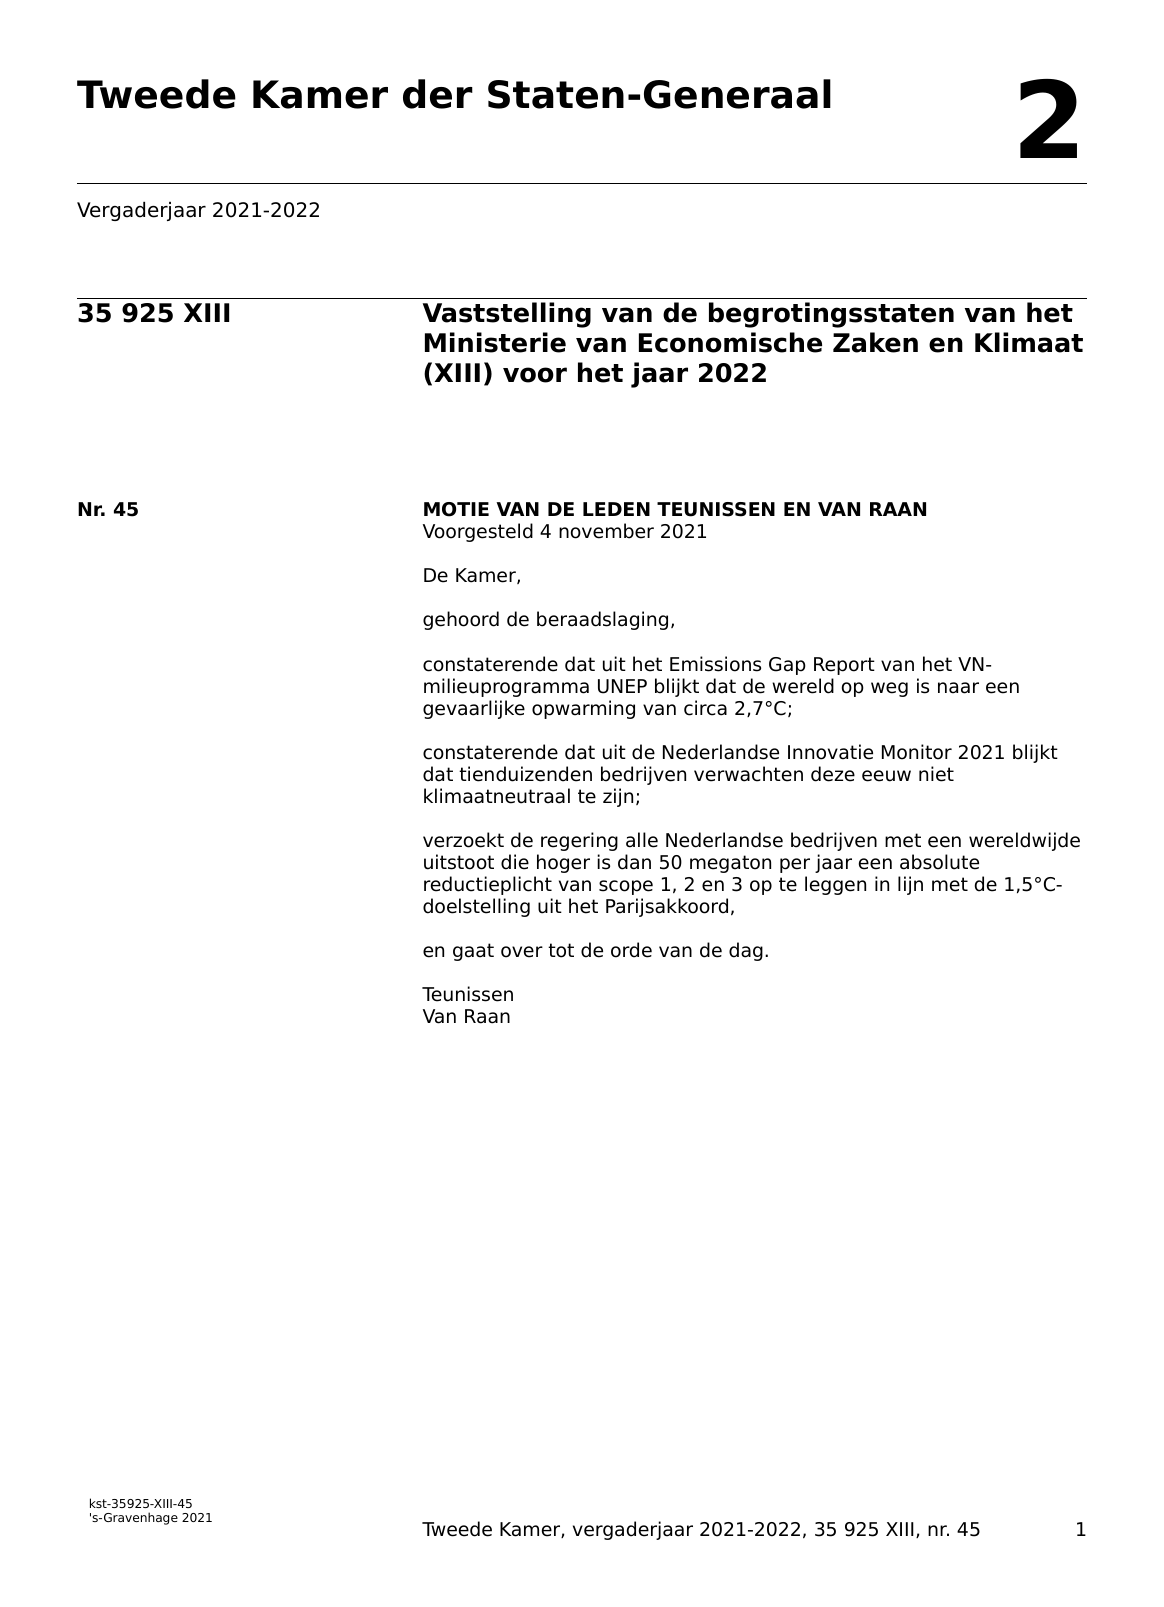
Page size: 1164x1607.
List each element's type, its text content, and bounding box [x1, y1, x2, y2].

subtitle 35 925 XIII Vaststelling van de begrotingsstaten van het Ministerie van Economische Zaken en Klimaat (XIII) voor het jaar 2022 [77, 299, 1087, 388]
text Teunissen [422, 984, 1087, 1006]
subtitle Nr. 45 MOTIE VAN DE LEDEN TEUNISSEN EN VAN RAAN [77, 499, 1087, 521]
text en gaat over tot de orde van de dag. [422, 940, 1087, 962]
text De Kamer, [422, 565, 1087, 587]
table_header Tweede Kamer der Staten-Generaal [77, 59, 886, 183]
text verzoekt de regering alle Nederlandse bedrijven met een wereldwijde uitstoot die hoger is dan 50 megaton per jaar een absolute reductieplicht van scope 1, 2 en 3 op te leggen in lijn met de 1,5°C-doelstelling uit het Parijsakkoord, [422, 830, 1087, 918]
text kst-35925-XIII-45 [88, 1497, 323, 1511]
text constaterende dat uit de Nederlandse Innovatie Monitor 2021 blijkt dat tienduizenden bedrijven verwachten deze eeuw niet klimaatneutraal te zijn; [422, 742, 1087, 808]
table_header 2 [886, 59, 1087, 183]
text 's-Gravenhage 2021 [88, 1511, 323, 1525]
text constaterende dat uit het Emissions Gap Report van het VN-milieuprogramma UNEP blijkt dat de wereld op weg is naar een gevaarlijke opwarming van circa 2,7°C; [422, 653, 1087, 719]
text Voorgesteld 4 november 2021 [422, 521, 1087, 543]
table_cell Vergaderjaar 2021-2022 [77, 184, 1087, 298]
text Van Raan [422, 1006, 1087, 1028]
text gehoord de beraadslaging, [422, 609, 1087, 631]
